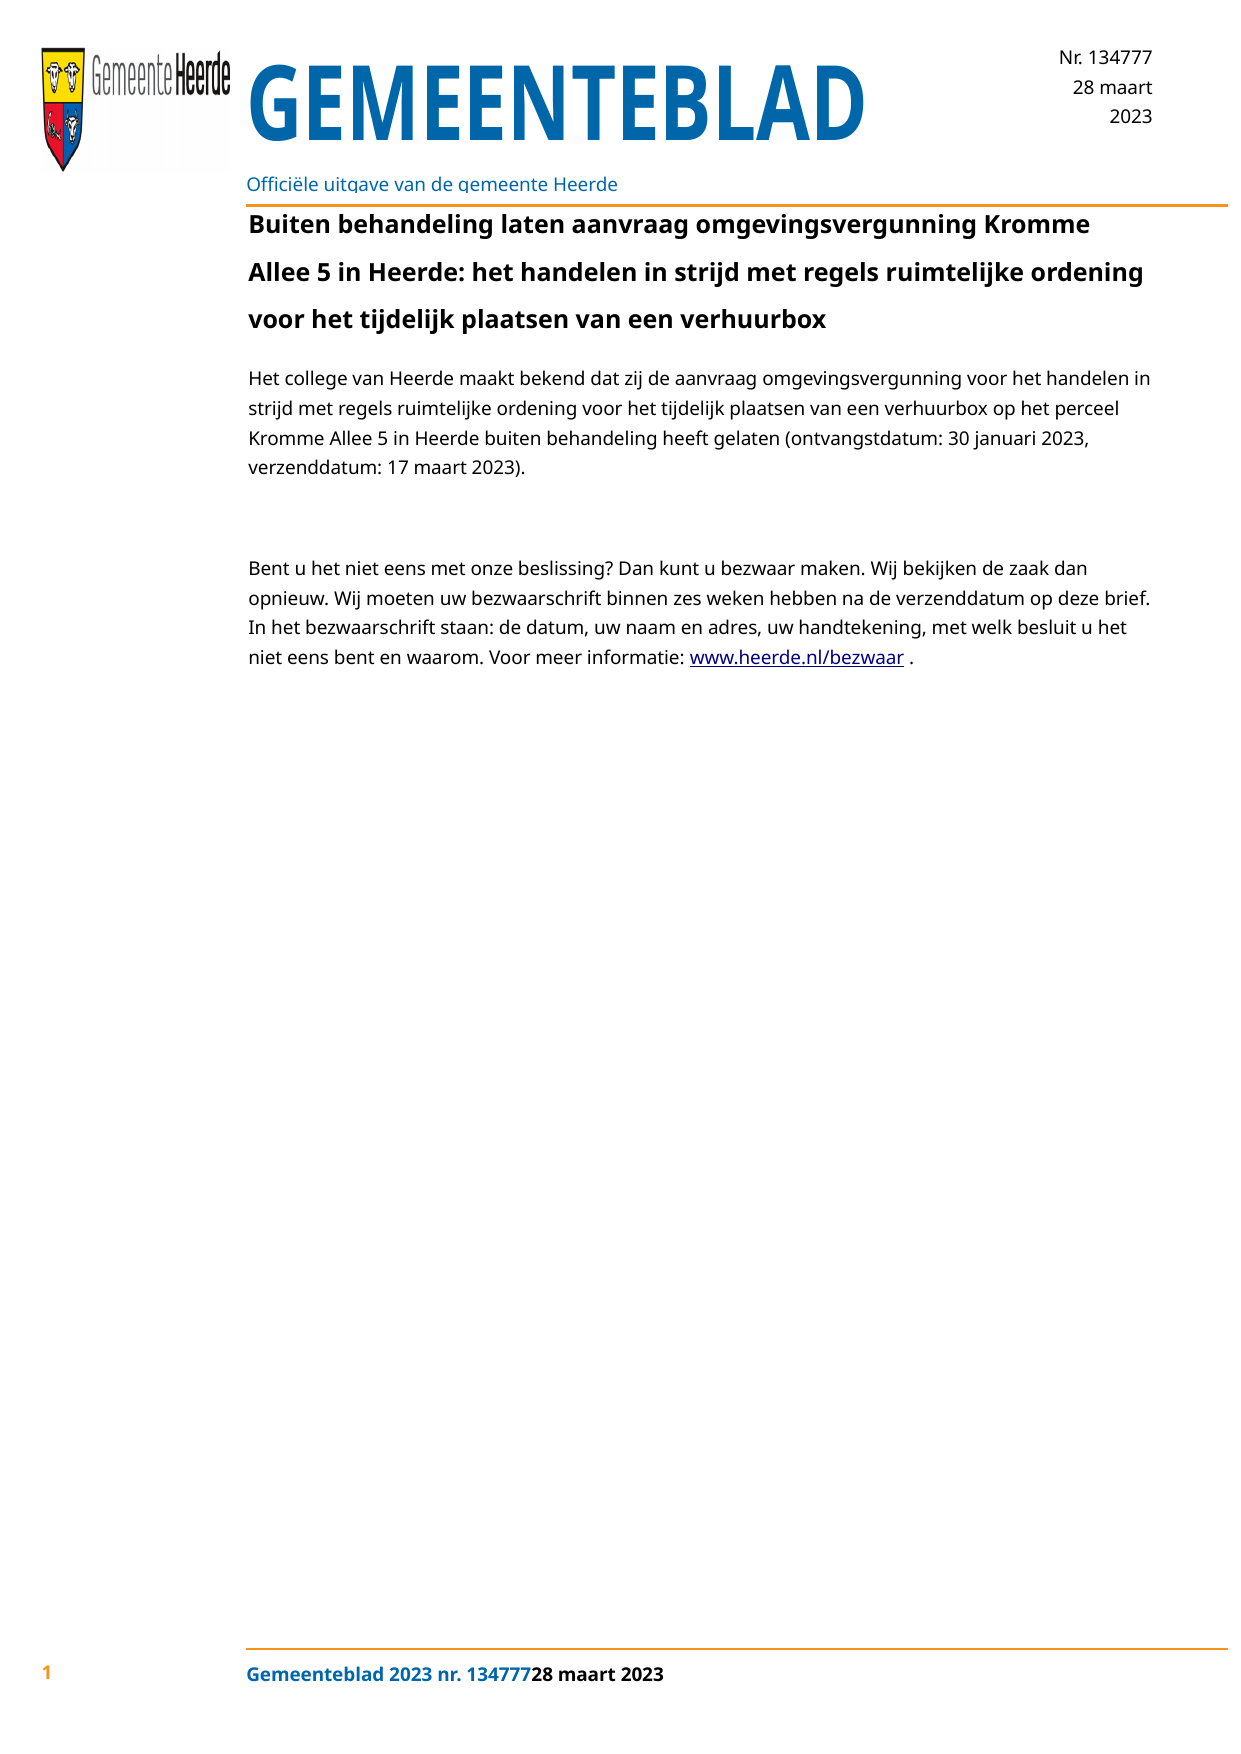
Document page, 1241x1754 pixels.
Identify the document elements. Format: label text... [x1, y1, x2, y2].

picture [41, 47, 231, 172]
text Bent u het niet eens met onze beslissing? Dan kunt u bezwaar maken. Wij bekijken de zaak dan opnieuw. Wij moeten uw bezwaarschrift binnen zes weken hebben na de verzenddatum op deze brief. In het bezwaarschrift staan: de datum, uw naam en adres, uw handtekening, met welk besluit u het niet eens bent en waarom. Voor meer informatie: www.heerde.nl/bezwaar . [248, 555, 1152, 669]
text Buiten behandeling laten aanvraag omgevingsvergunning Kromme Allee 5 in Heerde: het handelen in strijd met regels ruimtelijke ordening voor het tijdelijk plaatsen van een verhuurbox [248, 207, 1152, 336]
text Het college van Heerde maakt bekend dat zij de aanvraag omgevingsvergunning voor het handelen in strijd met regels ruimtelijke ordening voor het tijdelijk plaatsen van een verhuurbox op het perceel Kromme Allee 5 in Heerde buiten behandeling heeft gelaten (ontvangstdatum: 30 januari 2023, verzenddatum: 17 maart 2023). [248, 366, 1152, 480]
